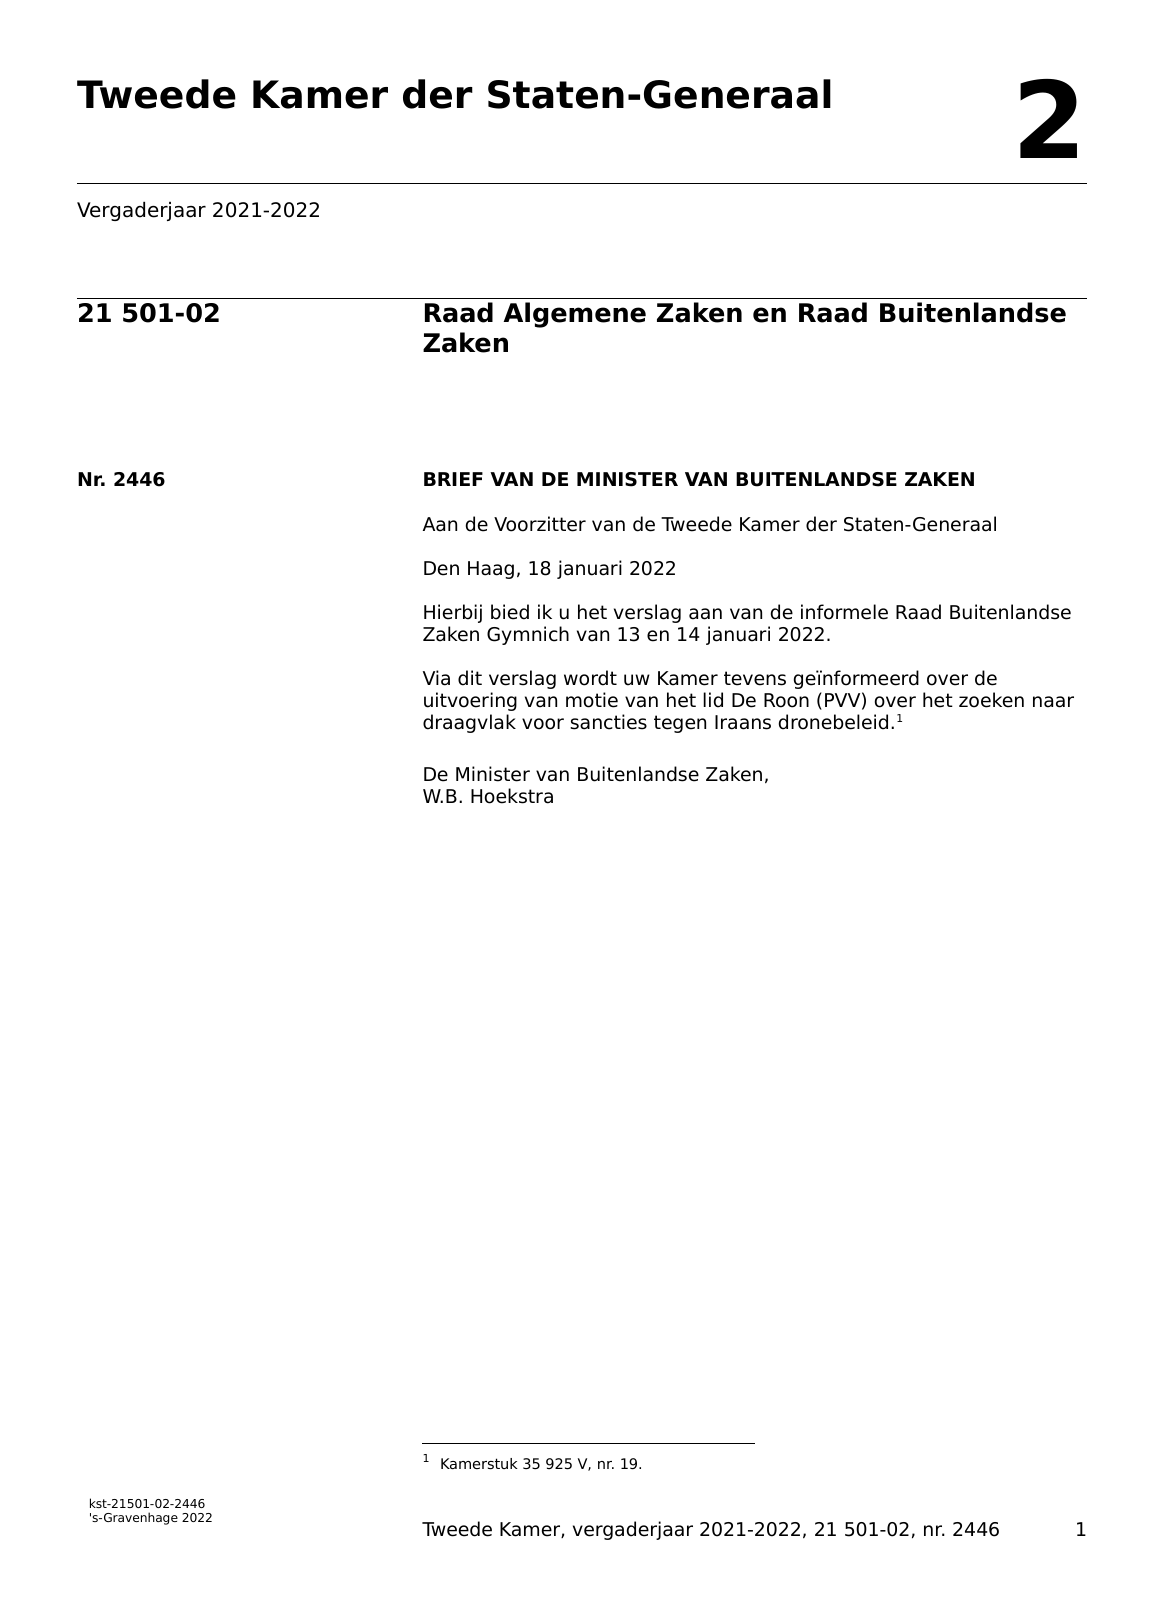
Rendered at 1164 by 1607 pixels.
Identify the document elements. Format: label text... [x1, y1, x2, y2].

text 's-Gravenhage 2022 [88, 1511, 323, 1525]
table_header Tweede Kamer der Staten-Generaal [77, 59, 886, 183]
text Aan de Voorzitter van de Tweede Kamer der Staten-Generaal [422, 513, 1087, 536]
text Hierbij bied ik u het verslag aan van de informele Raad Buitenlandse Zaken Gymnich van 13 en 14 januari 2022. [422, 602, 1087, 646]
text Den Haag, 18 januari 2022 [422, 558, 1087, 580]
table_header 2 [886, 59, 1087, 183]
text Kamerstuk 35 925 V, nr. 19. [422, 1452, 1087, 1474]
subtitle Nr. 2446 BRIEF VAN DE MINISTER VAN BUITENLANDSE ZAKEN [77, 469, 1087, 491]
text De Minister van Buitenlandse Zaken, W.B. Hoekstra [422, 764, 1087, 808]
table_cell Vergaderjaar 2021-2022 [77, 184, 1087, 298]
text kst-21501-02-2446 [88, 1497, 323, 1511]
subtitle 21 501-02 Raad Algemene Zaken en Raad Buitenlandse Zaken [77, 299, 1087, 358]
text Via dit verslag wordt uw Kamer tevens geïnformeerd over de uitvoering van motie van het lid De Roon (PVV) over het zoeken naar draagvlak voor sancties tegen Iraans dronebeleid. [422, 668, 1087, 734]
